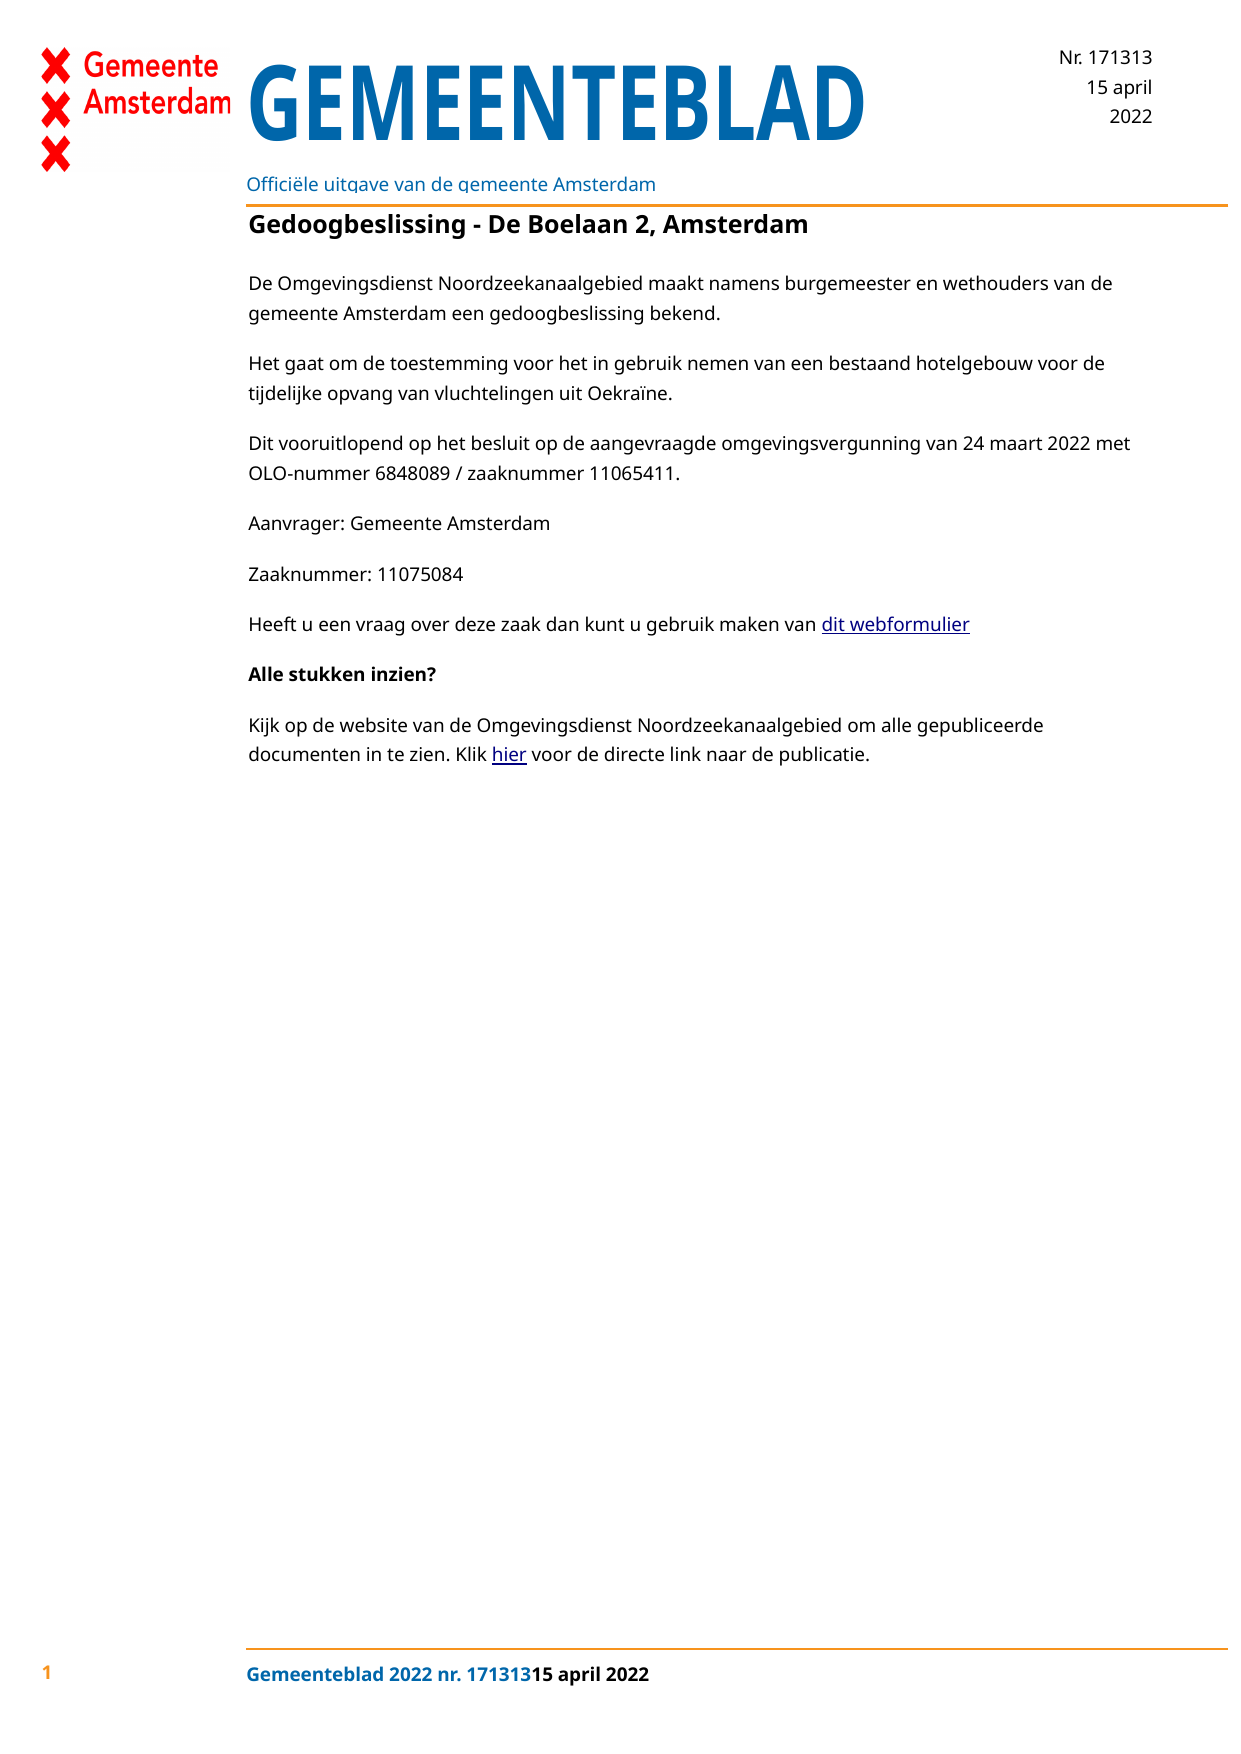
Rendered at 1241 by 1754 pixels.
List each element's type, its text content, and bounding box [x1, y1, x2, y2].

text Aanvrager: Gemeente Amsterdam [248, 510, 1152, 536]
picture [41, 47, 231, 172]
text De Omgevingsdienst Noordzeekanaalgebied maakt namens burgemeester en wethouders van de gemeente Amsterdam een gedoogbeslissing bekend. [248, 270, 1152, 326]
text Het gaat om de toestemming voor het in gebruik nemen van een bestaand hotelgebouw voor de tijdelijke opvang van vluchtelingen uit Oekraïne. [248, 350, 1152, 406]
text Alle stukken inzien? [248, 662, 1152, 687]
text Gedoogbeslissing - De Boelaan 2, Amsterdam [248, 207, 1152, 241]
text Kijk op de website van de Omgevingsdienst Noordzeekanaalgebied om alle gepubliceerde documenten in te zien. Klik hier voor de directe link naar de publicatie. [248, 712, 1152, 767]
text Zaaknummer: 11075084 [248, 561, 1152, 586]
text Dit vooruitlopend op het besluit op de aangevraagde omgevingsvergunning van 24 maart 2022 met OLO-nummer 6848089 / zaaknummer 11065411. [248, 430, 1152, 486]
text Heeft u een vraag over deze zaak dan kunt u gebruik maken van dit webformulier [248, 611, 1152, 637]
